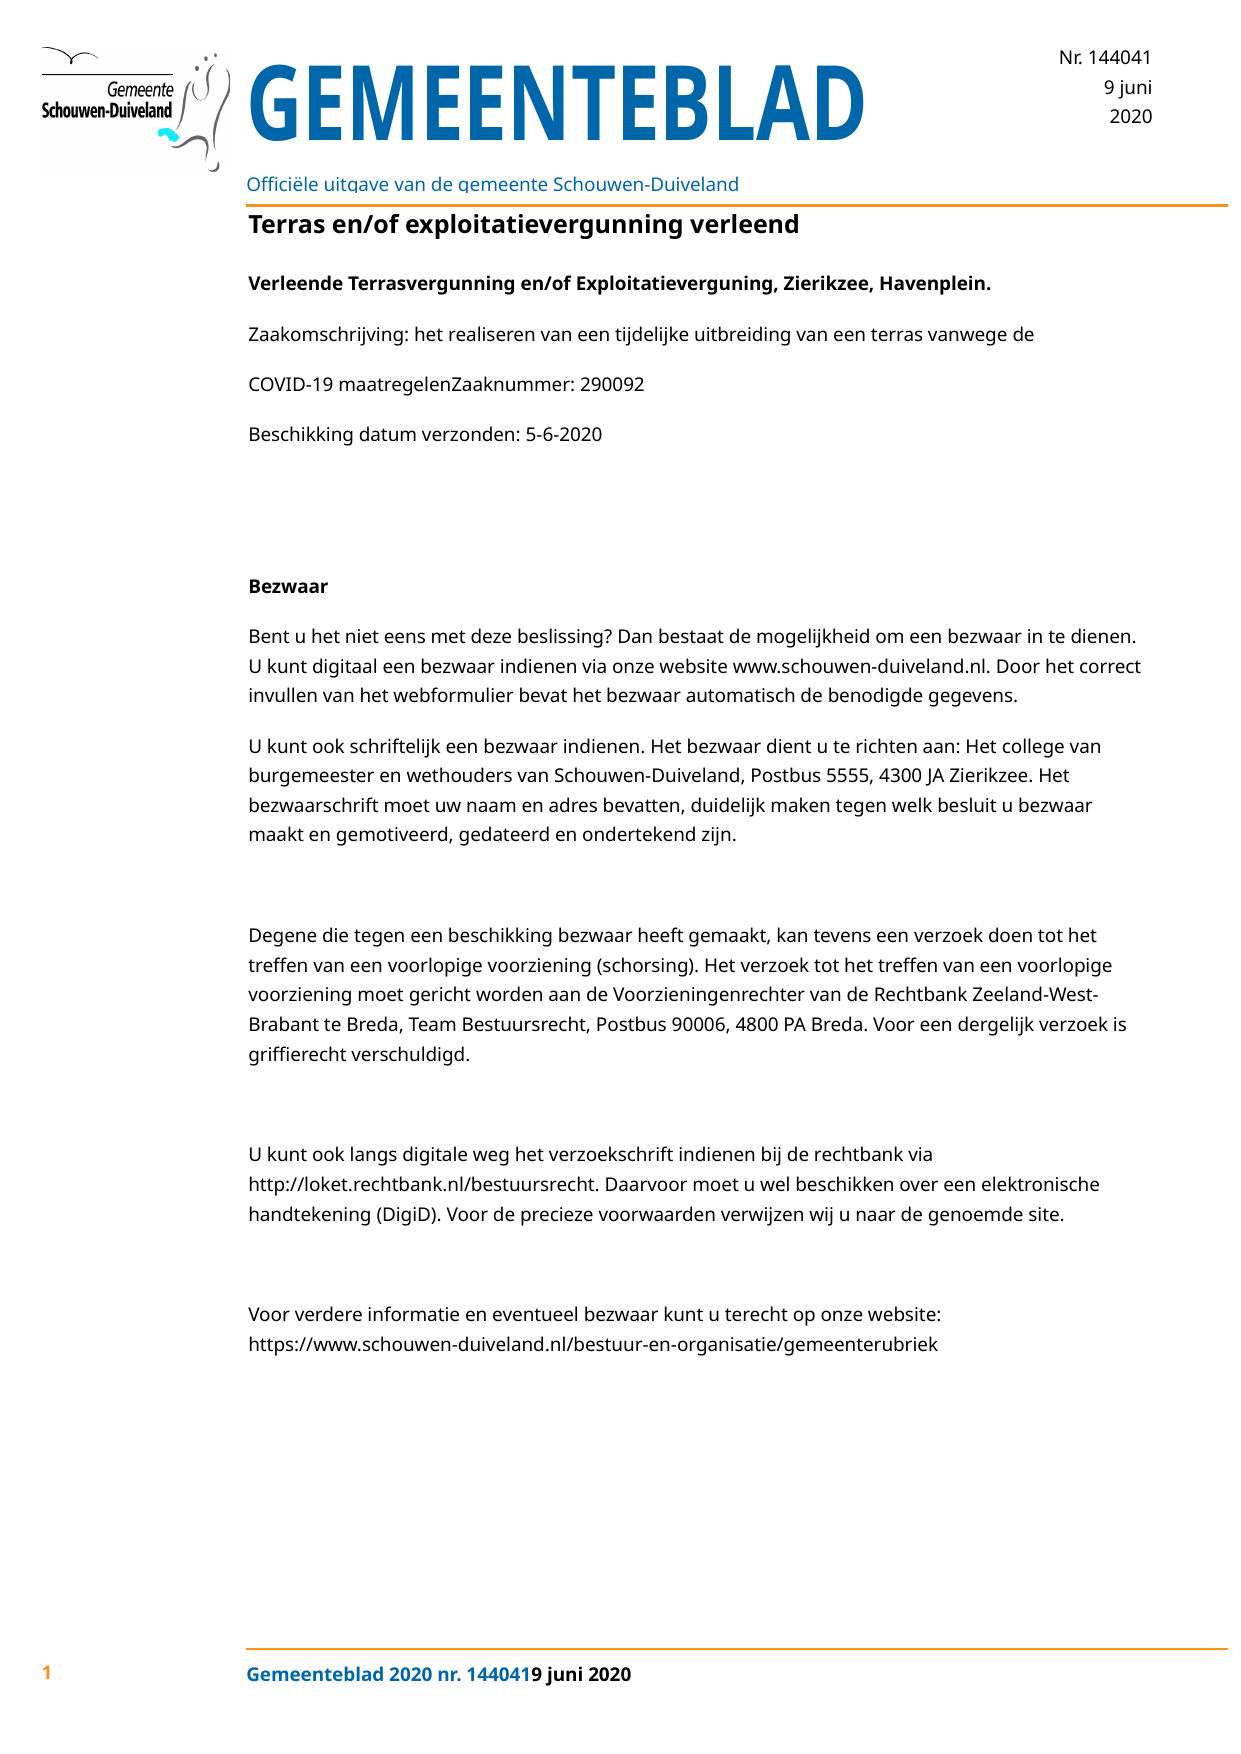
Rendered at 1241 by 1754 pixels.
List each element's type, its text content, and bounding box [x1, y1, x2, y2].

text Zaakomschrijving: het realiseren van een tijdelijke uitbreiding van een terras vanwege de [248, 321, 1152, 346]
text Voor verdere informatie en eventueel bezwaar kunt u terecht op onze website: https://www.schouwen-duiveland.nl/bestuur-en-organisatie/gemeenterubriek [248, 1302, 1152, 1357]
text Bezwaar [248, 573, 1152, 598]
text Bent u het niet eens met deze beslissing? Dan bestaat de mogelijkheid om een bezwaar in te dienen. U kunt digitaal een bezwaar indienen via onze website www.schouwen-duiveland.nl. Door het correct invullen van het webformulier bevat het bezwaar automatisch de benodigde gegevens. [248, 623, 1152, 708]
text Terras en/of exploitatievergunning verleend [248, 207, 1152, 241]
text Degene die tegen een beschikking bezwaar heeft gemaakt, kan tevens een verzoek doen tot het treffen van een voorlopige voorziening (schorsing). Het verzoek tot het treffen van een voorlopige voorziening moet gericht worden aan de Voorzieningenrechter van de Rechtbank Zeeland-West-Brabant te Breda, Team Bestuursrecht, Postbus 90006, 4800 PA Breda. Voor een dergelijk verzoek is griffierecht verschuldigd. [248, 922, 1152, 1066]
text U kunt ook schriftelijk een bezwaar indienen. Het bezwaar dient u te richten aan: Het college van burgemeester en wethouders van Schouwen-Duiveland, Postbus 5555, 4300 JA Zierikzee. Het bezwaarschrift moet uw naam en adres bevatten, duidelijk maken tegen welk besluit u bezwaar maakt en gemotiveerd, gedateerd en ondertekend zijn. [248, 733, 1152, 847]
text U kunt ook langs digitale weg het verzoekschrift indienen bij de rechtbank via http://loket.rechtbank.nl/bestuursrecht. Daarvoor moet u wel beschikken over een elektronische handtekening (DigiD). Voor de precieze voorwaarden verwijzen wij u naar de genoemde site. [248, 1142, 1152, 1226]
text Verleende Terrasvergunning en/of Exploitatieverguning, Zierikzee, Havenplein. [248, 270, 1152, 296]
picture [41, 47, 231, 172]
text COVID-19 maatregelenZaaknummer: 290092 [248, 371, 1152, 397]
text Beschikking datum verzonden: 5-6-2020 [248, 422, 1152, 447]
